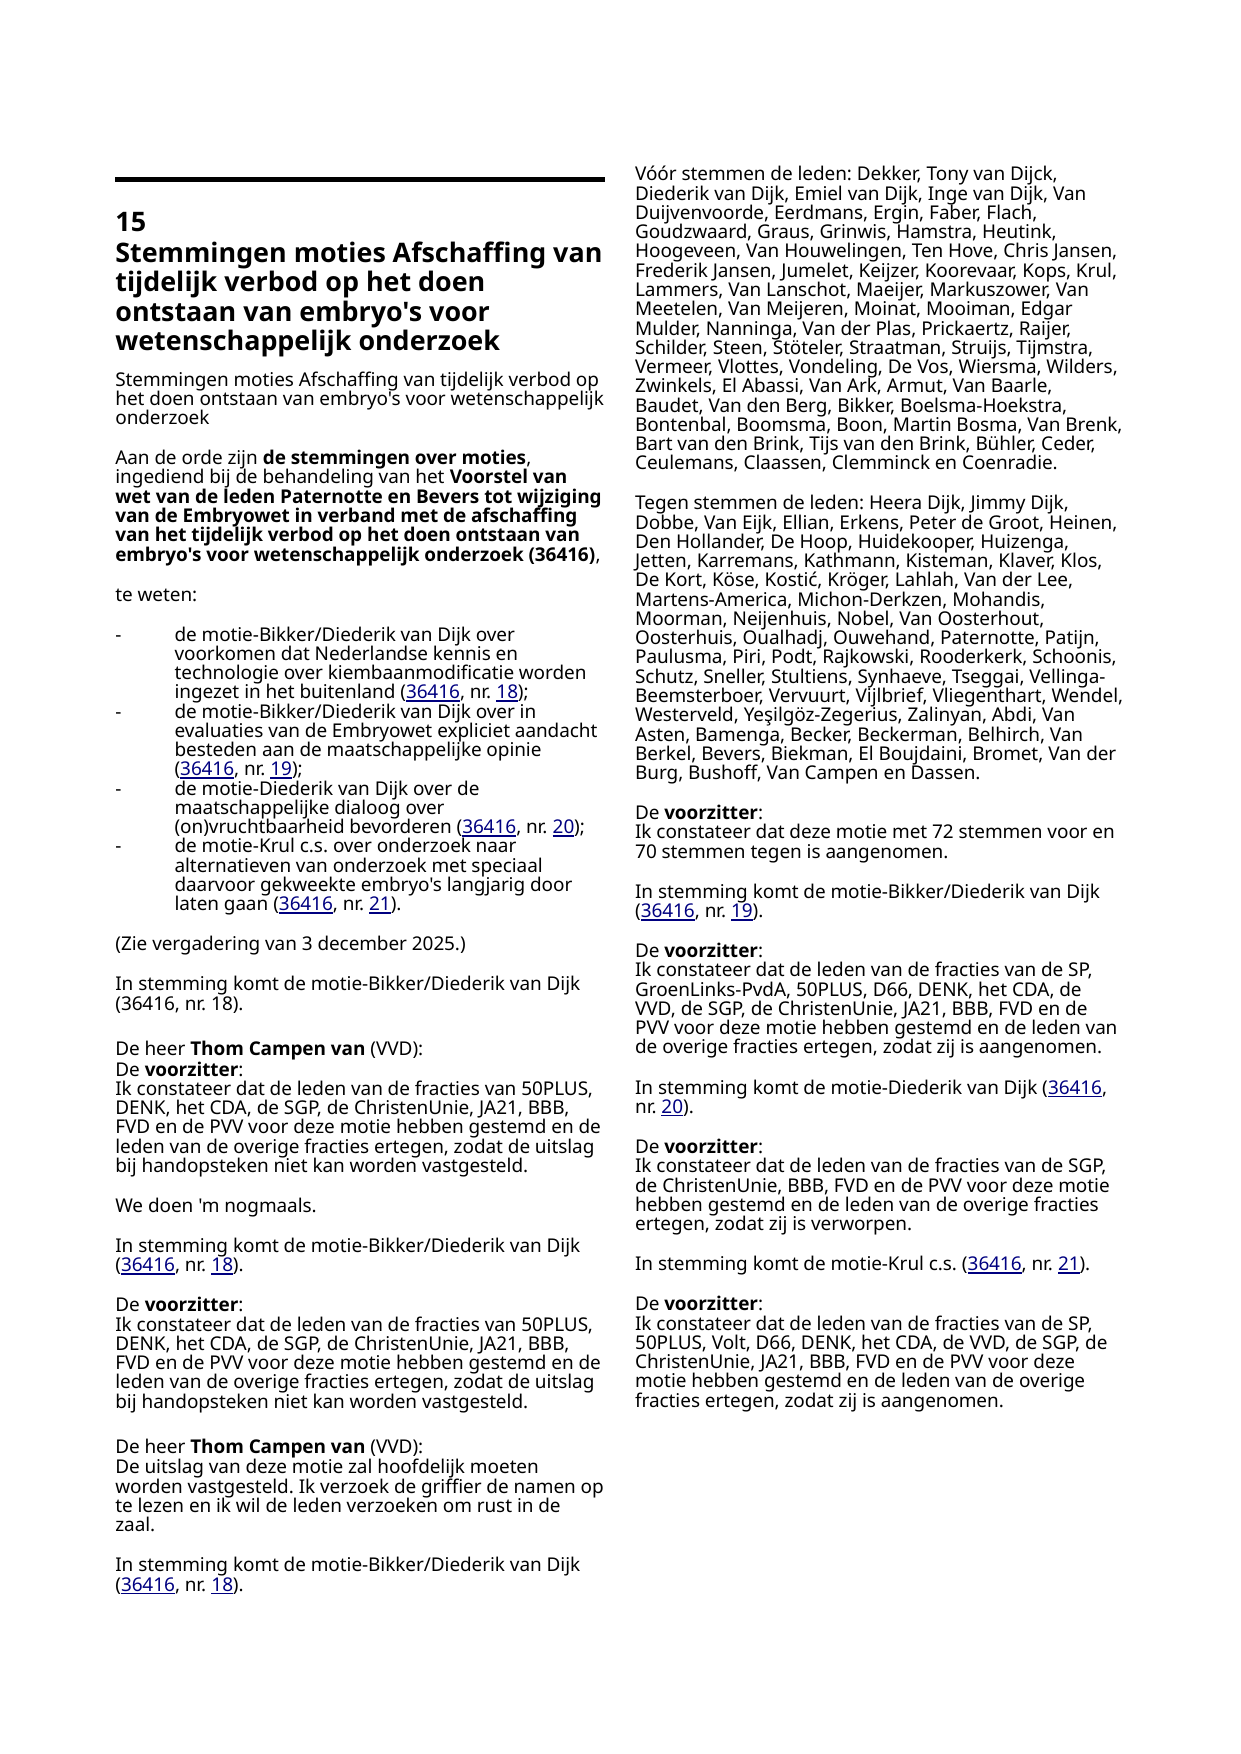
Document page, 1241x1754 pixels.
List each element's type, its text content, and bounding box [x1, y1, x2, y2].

list de motie-Krul c.s. over onderzoek naar alternatieven van onderzoek met speciaal daarvoor gekweekte embryo's langjarig door laten gaan (36416, nr. 21). [115, 837, 605, 914]
text te weten: [115, 586, 605, 605]
text De voorzitter: [635, 804, 1125, 823]
text Aan de orde zijn de stemmingen over moties, ingediend bij de behandeling van het Voorstel van wet van de leden Paternotte en Bevers tot wijziging van de Embryowet in verband met de afschaffing van het tijdelijk verbod op het doen ontstaan van embryo's voor wetenschappelijk onderzoek (36416), [115, 449, 605, 565]
text Stemmingen moties Afschaffing van tijdelijk verbod op het doen ontstaan van embryo's voor wetenschappelijk onderzoek [115, 371, 605, 428]
text De voorzitter: [635, 1295, 1125, 1314]
list de motie-Bikker/Diederik van Dijk over in evaluaties van de Embryowet expliciet aandacht besteden aan de maatschappelijke opinie (36416, nr. 19); [115, 703, 605, 780]
text In stemming komt de motie-Bikker/Diederik van Dijk (36416, nr. 18). [115, 1556, 605, 1595]
text Vóór stemmen de leden: Dekker, Tony van Dijck, Diederik van Dijk, Emiel van Dijk, Inge van Dijk, Van Duijvenvoorde, Eerdmans, Ergin, Faber, Flach, Goudzwaard, Graus, Grinwis, Hamstra, Heutink, Hoogeveen, Van Houwelingen, Ten Hove, Chris Jansen, Frederik Jansen, Jumelet, Keijzer, Koorevaar, Kops, Krul, Lammers, Van Lanschot, Maeijer, Markuszower, Van Meetelen, Van Meijeren, Moinat, Mooiman, Edgar Mulder, Nanninga, Van der Plas, Prickaertz, Raijer, Schilder, Steen, Stöteler, Straatman, Struijs, Tijmstra, Vermeer, Vlottes, Vondeling, De Vos, Wiersma, Wilders, Zwinkels, El Abassi, Van Ark, Armut, Van Baarle, Baudet, Van den Berg, Bikker, Boelsma-Hoekstra, Bontenbal, Boomsma, Boon, Martin Bosma, Van Brenk, Bart van den Brink, Tijs van den Brink, Bühler, Ceder, Ceulemans, Claassen, Clemminck en Coenradie. [635, 165, 1125, 474]
text De voorzitter: [115, 1061, 605, 1080]
text De voorzitter: [635, 942, 1125, 961]
text In stemming komt de motie-Bikker/Diederik van Dijk (36416, nr. 18). [115, 975, 605, 1014]
text Tegen stemmen de leden: Heera Dijk, Jimmy Dijk, Dobbe, Van Eijk, Ellian, Erkens, Peter de Groot, Heinen, Den Hollander, De Hoop, Huidekooper, Huizenga, Jetten, Karremans, Kathmann, Kisteman, Klaver, Klos, De Kort, Köse, Kostić, Kröger, Lahlah, Van der Lee, Martens-America, Michon-Derkzen, Mohandis, Moorman, Neijenhuis, Nobel, Van Oosterhout, Oosterhuis, Oualhadj, Ouwehand, Paternotte, Patijn, Paulusma, Piri, Podt, Rajkowski, Rooderkerk, Schoonis, Schutz, Sneller, Stultiens, Synhaeve, Tseggai, Vellinga-Beemsterboer, Vervuurt, Vijlbrief, Vliegenthart, Wendel, Westerveld, Yeşilgöz-Zegerius, Zalinyan, Abdi, Van Asten, Bamenga, Becker, Beckerman, Belhirch, Van Berkel, Bevers, Biekman, El Boujdaini, Bromet, Van der Burg, Bushoff, Van Campen en Dassen. [635, 494, 1125, 783]
text De voorzitter: [635, 1138, 1125, 1157]
text In stemming komt de motie-Bikker/Diederik van Dijk (36416, nr. 18). [115, 1237, 605, 1276]
text De uitslag van deze motie zal hoofdelijk moeten worden vastgesteld. Ik verzoek de griffier de namen op te lezen en ik wil de leden verzoeken om rust in de zaal. [115, 1458, 605, 1536]
text Ik constateer dat de leden van de fracties van de SGP, de ChristenUnie, BBB, FVD en de PVV voor deze motie hebben gestemd en de leden van de overige fracties ertegen, zodat zij is verworpen. [635, 1157, 1125, 1234]
text De voorzitter: [115, 1296, 605, 1316]
text De heer Thom Campen van (VVD): [115, 1433, 605, 1458]
text Ik constateer dat de leden van de fracties van 50PLUS, DENK, het CDA, de SGP, de ChristenUnie, JA21, BBB, FVD en de PVV voor deze motie hebben gestemd en de leden van de overige fracties ertegen, zodat de uitslag bij handopsteken niet kan worden vastgesteld. [115, 1080, 605, 1176]
text (Zie vergadering van 3 december 2025.) [115, 935, 605, 954]
text Stemmingen moties Afschaffing van tijdelijk verbod op het doen ontstaan van embryo's voor wetenschappelijk onderzoek [115, 239, 605, 371]
text In stemming komt de motie-Krul c.s. (36416, nr. 21). [635, 1255, 1125, 1274]
text In stemming komt de motie-Bikker/Diederik van Dijk (36416, nr. 19). [635, 883, 1125, 921]
text De heer Thom Campen van (VVD): [115, 1035, 605, 1061]
text Ik constateer dat deze motie met 72 stemmen voor en 70 stemmen tegen is aangenomen. [635, 823, 1125, 862]
text Ik constateer dat de leden van de fracties van de SP, GroenLinks-PvdA, 50PLUS, D66, DENK, het CDA, de VVD, de SGP, de ChristenUnie, JA21, BBB, FVD en de PVV voor deze motie hebben gestemd en de leden van de overige fracties ertegen, zodat zij is aangenomen. [635, 961, 1125, 1058]
text Ik constateer dat de leden van de fracties van de SP, 50PLUS, Volt, D66, DENK, het CDA, de VVD, de SGP, de ChristenUnie, JA21, BBB, FVD en de PVV voor deze motie hebben gestemd en de leden van de overige fracties ertegen, zodat zij is aangenomen. [635, 1314, 1125, 1411]
text In stemming komt de motie-Diederik van Dijk (36416, nr. 20). [635, 1079, 1125, 1117]
list de motie-Diederik van Dijk over de maatschappelijke dialoog over (on)vruchtbaarheid bevorderen (36416, nr. 20); [115, 780, 605, 837]
text We doen 'm nogmaals. [115, 1197, 605, 1216]
text 15 [115, 203, 605, 239]
text Ik constateer dat de leden van de fracties van 50PLUS, DENK, het CDA, de SGP, de ChristenUnie, JA21, BBB, FVD en de PVV voor deze motie hebben gestemd en de leden van de overige fracties ertegen, zodat de uitslag bij handopsteken niet kan worden vastgesteld. [115, 1316, 605, 1412]
list de motie-Bikker/Diederik van Dijk over voorkomen dat Nederlandse kennis en technologie over kiembaanmodificatie worden ingezet in het buitenland (36416, nr. 18); [115, 626, 605, 703]
